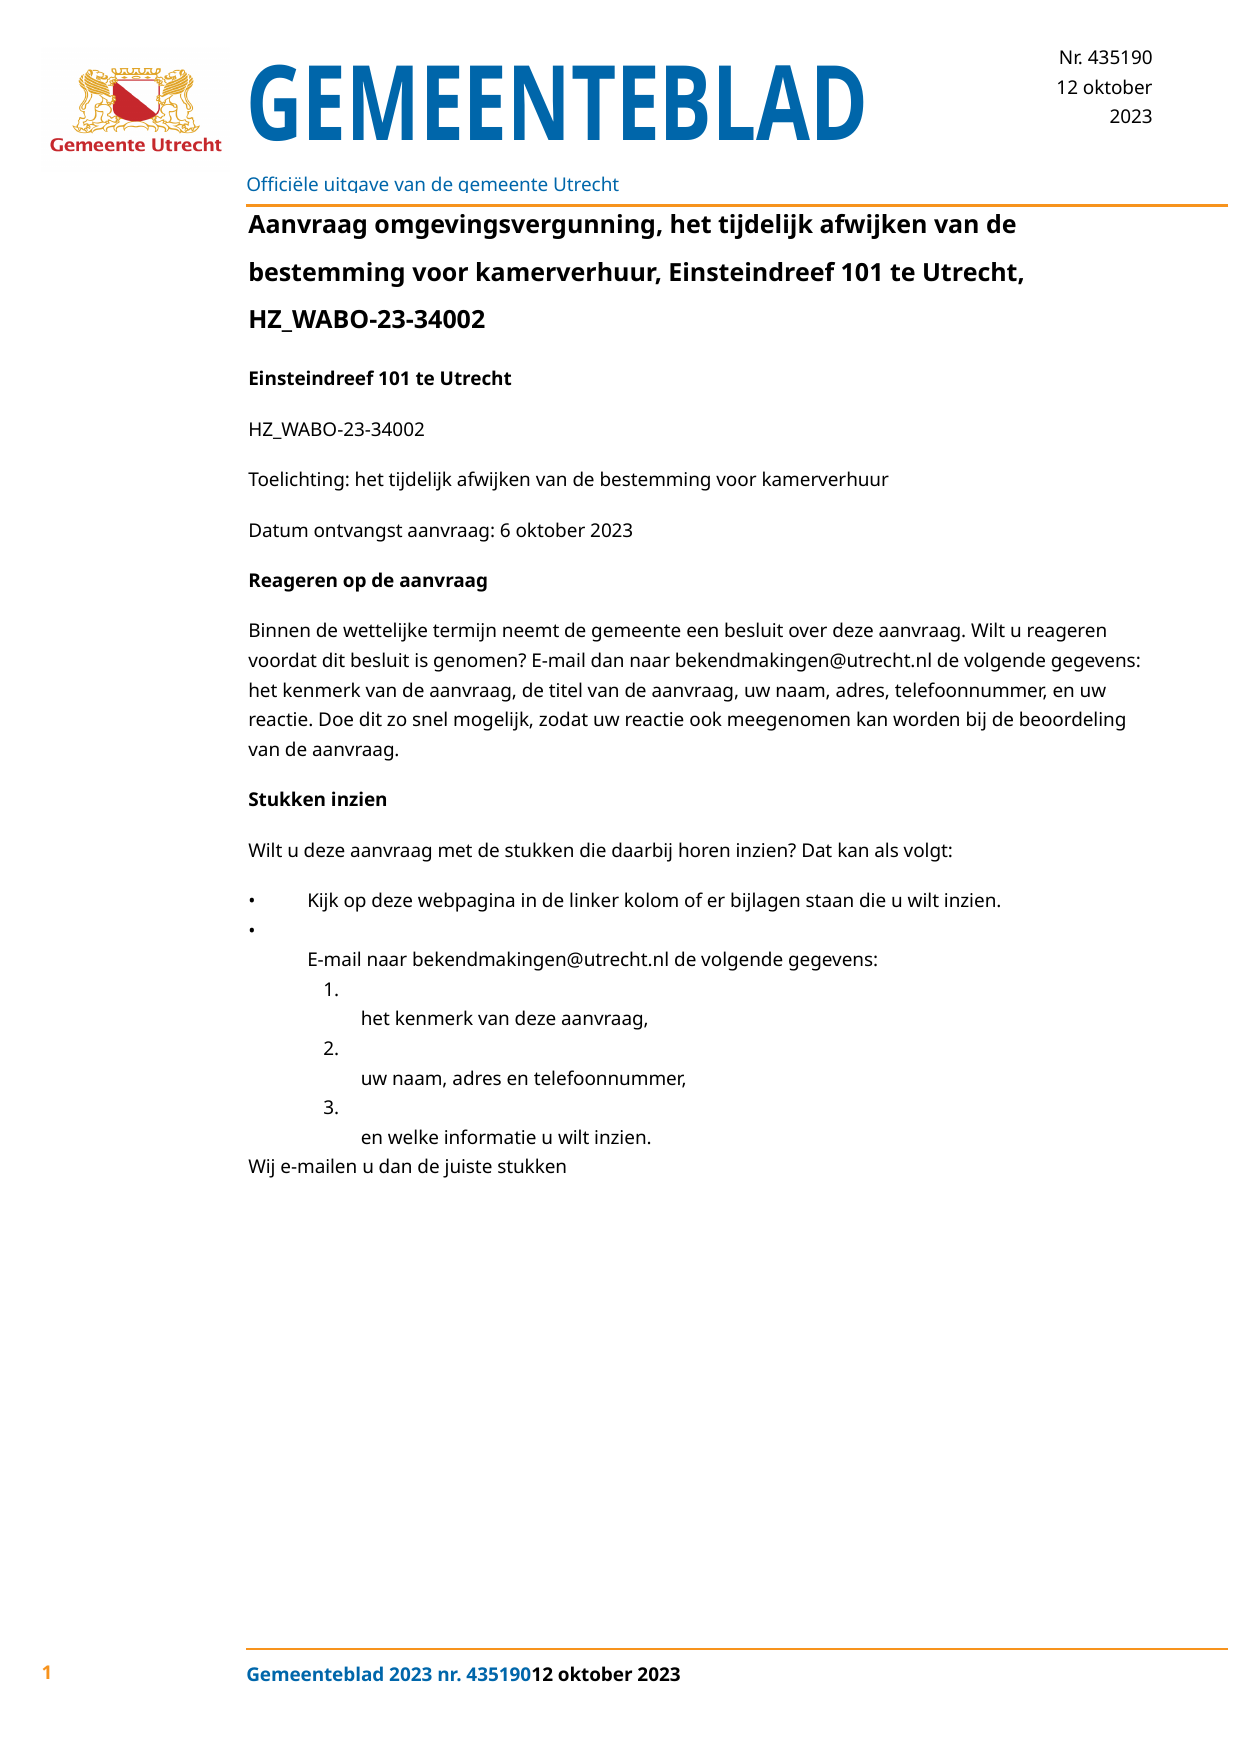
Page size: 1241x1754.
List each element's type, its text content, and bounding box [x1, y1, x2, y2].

text Wij e-mailen u dan de juiste stukken [248, 1153, 1152, 1179]
list Kijk op deze webpagina in de linker kolom of er bijlagen staan die u wilt inzien. [248, 887, 1152, 913]
text Einsteindreef 101 te Utrecht [248, 366, 1152, 391]
text Reageren op de aanvraag [248, 567, 1152, 593]
text Stukken inzien [248, 786, 1152, 812]
list E-mail naar bekendmakingen@utrecht.nl de volgende gegevens: [248, 946, 1152, 972]
text Aanvraag omgevingsvergunning, het tijdelijk afwijken van de bestemming voor kamerverhuur, Einsteindreef 101 te Utrecht, HZ_WABO-23-34002 [248, 207, 1152, 336]
picture [41, 47, 231, 172]
text Datum ontvangst aanvraag: 6 oktober 2023 [248, 517, 1152, 542]
list en welke informatie u wilt inzien. [323, 1124, 1152, 1149]
text Binnen de wettelijke termijn neemt de gemeente een besluit over deze aanvraag. Wilt u reageren voordat dit besluit is genomen? E-mail dan naar bekendmakingen@utrecht.nl de volgende gegevens: het kenmerk van de aanvraag, de titel van de aanvraag, uw naam, adres, telefoonnummer, en uw reactie. Doe dit zo snel mogelijk, zodat uw reactie ook meegenomen kan worden bij de beoordeling van de aanvraag. [248, 618, 1152, 762]
list het kenmerk van deze aanvraag, [323, 1006, 1152, 1031]
text Toelichting: het tijdelijk afwijken van de bestemming voor kamerverhuur [248, 466, 1152, 492]
text HZ_WABO-23-34002 [248, 416, 1152, 442]
text Wilt u deze aanvraag met de stukken die daarbij horen inzien? Dat kan als volgt: [248, 837, 1152, 862]
list uw naam, adres en telefoonnummer, [323, 1065, 1152, 1090]
